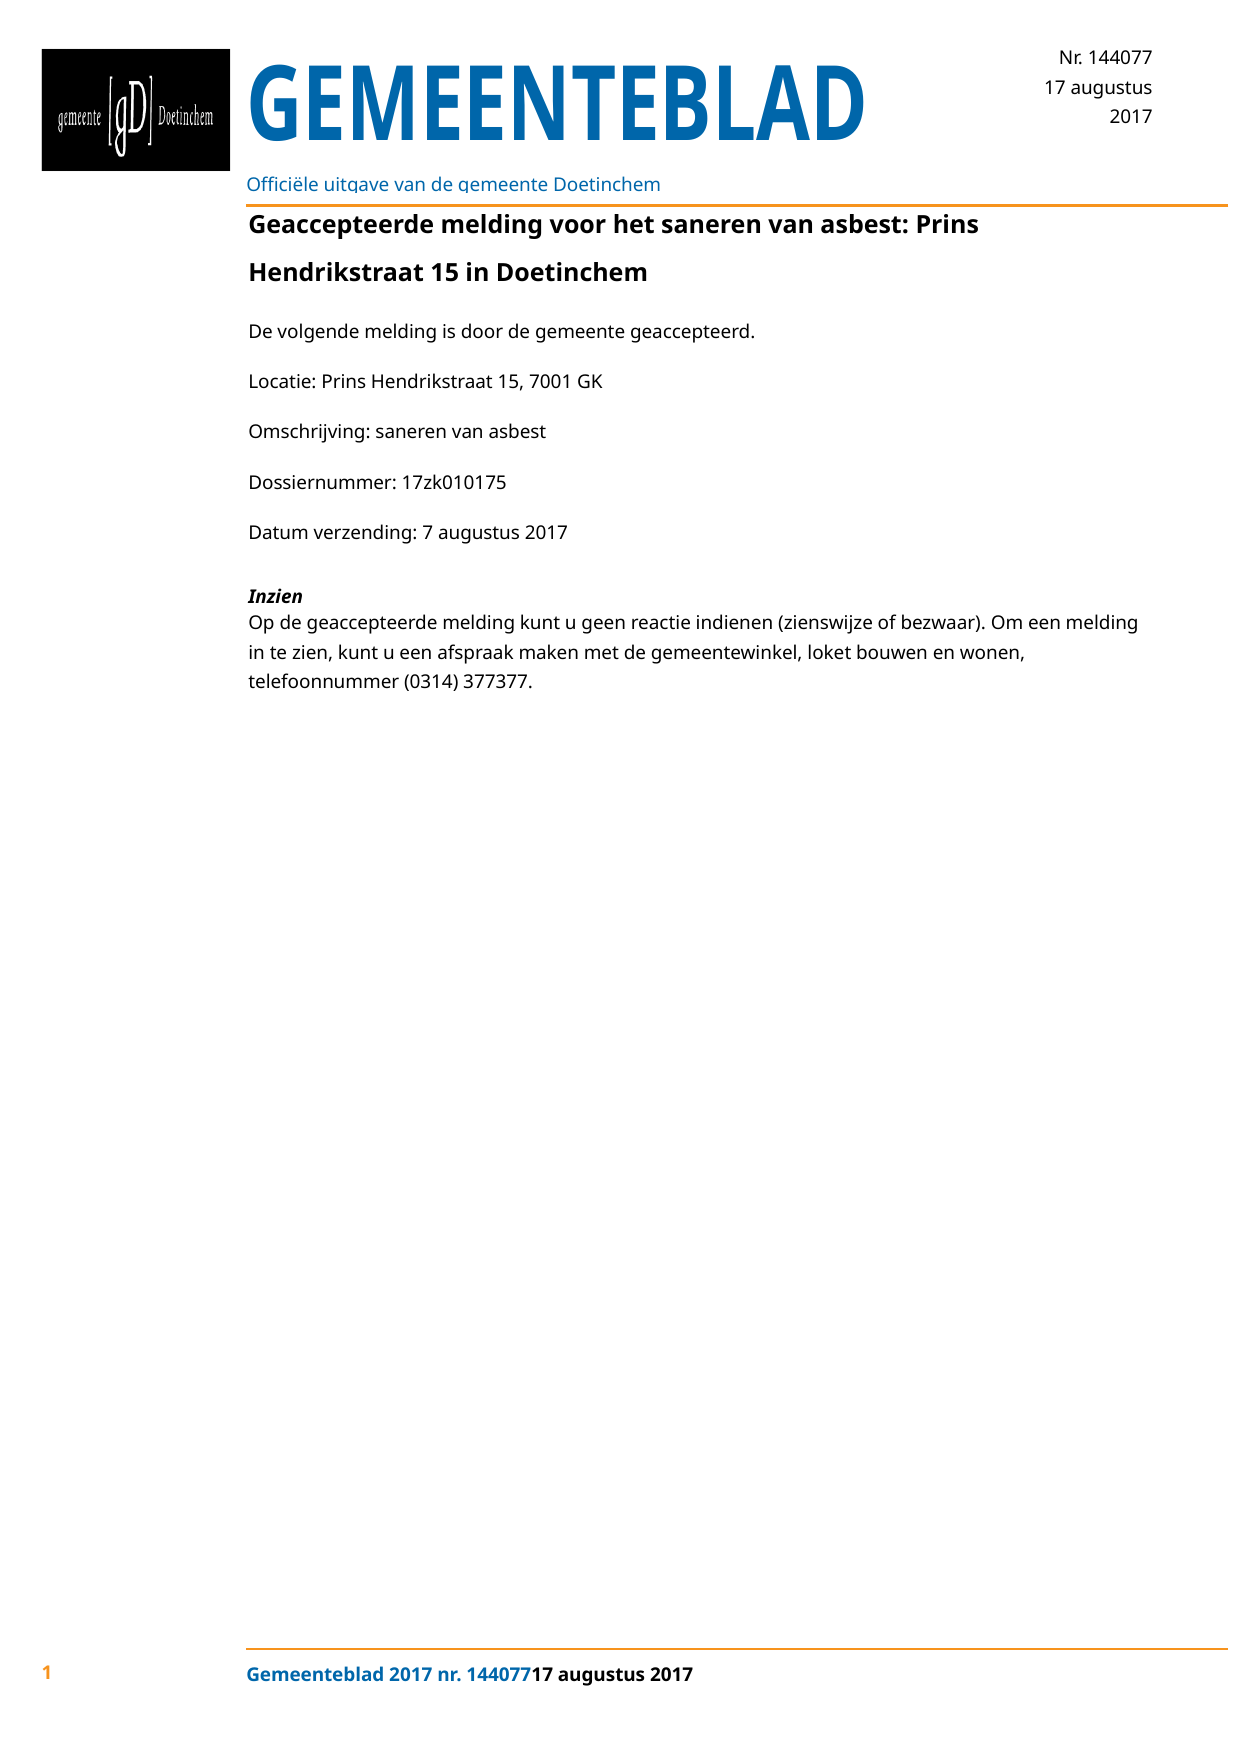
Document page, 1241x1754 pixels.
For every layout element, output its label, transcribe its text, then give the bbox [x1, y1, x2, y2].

text Omschrijving: saneren van asbest [248, 419, 1152, 444]
text Dossiernummer: 17zk010175 [248, 469, 1152, 495]
text Datum verzending: 7 augustus 2017 [248, 519, 1152, 545]
text De volgende melding is door de gemeente geaccepteerd. [248, 318, 1152, 344]
picture [41, 47, 231, 172]
text Op de geaccepteerde melding kunt u geen reactie indienen (zienswijze of bezwaar). Om een melding in te zien, kunt u een afspraak maken met de gemeentewinkel, loket bouwen en wonen, telefoonnummer (0314) 377377. [248, 609, 1152, 694]
text Locatie: Prins Hendrikstraat 15, 7001 GK [248, 368, 1152, 394]
text Geaccepteerde melding voor het saneren van asbest: Prins Hendrikstraat 15 in Doetinchem [248, 207, 1152, 288]
text Inzien [248, 583, 1152, 609]
